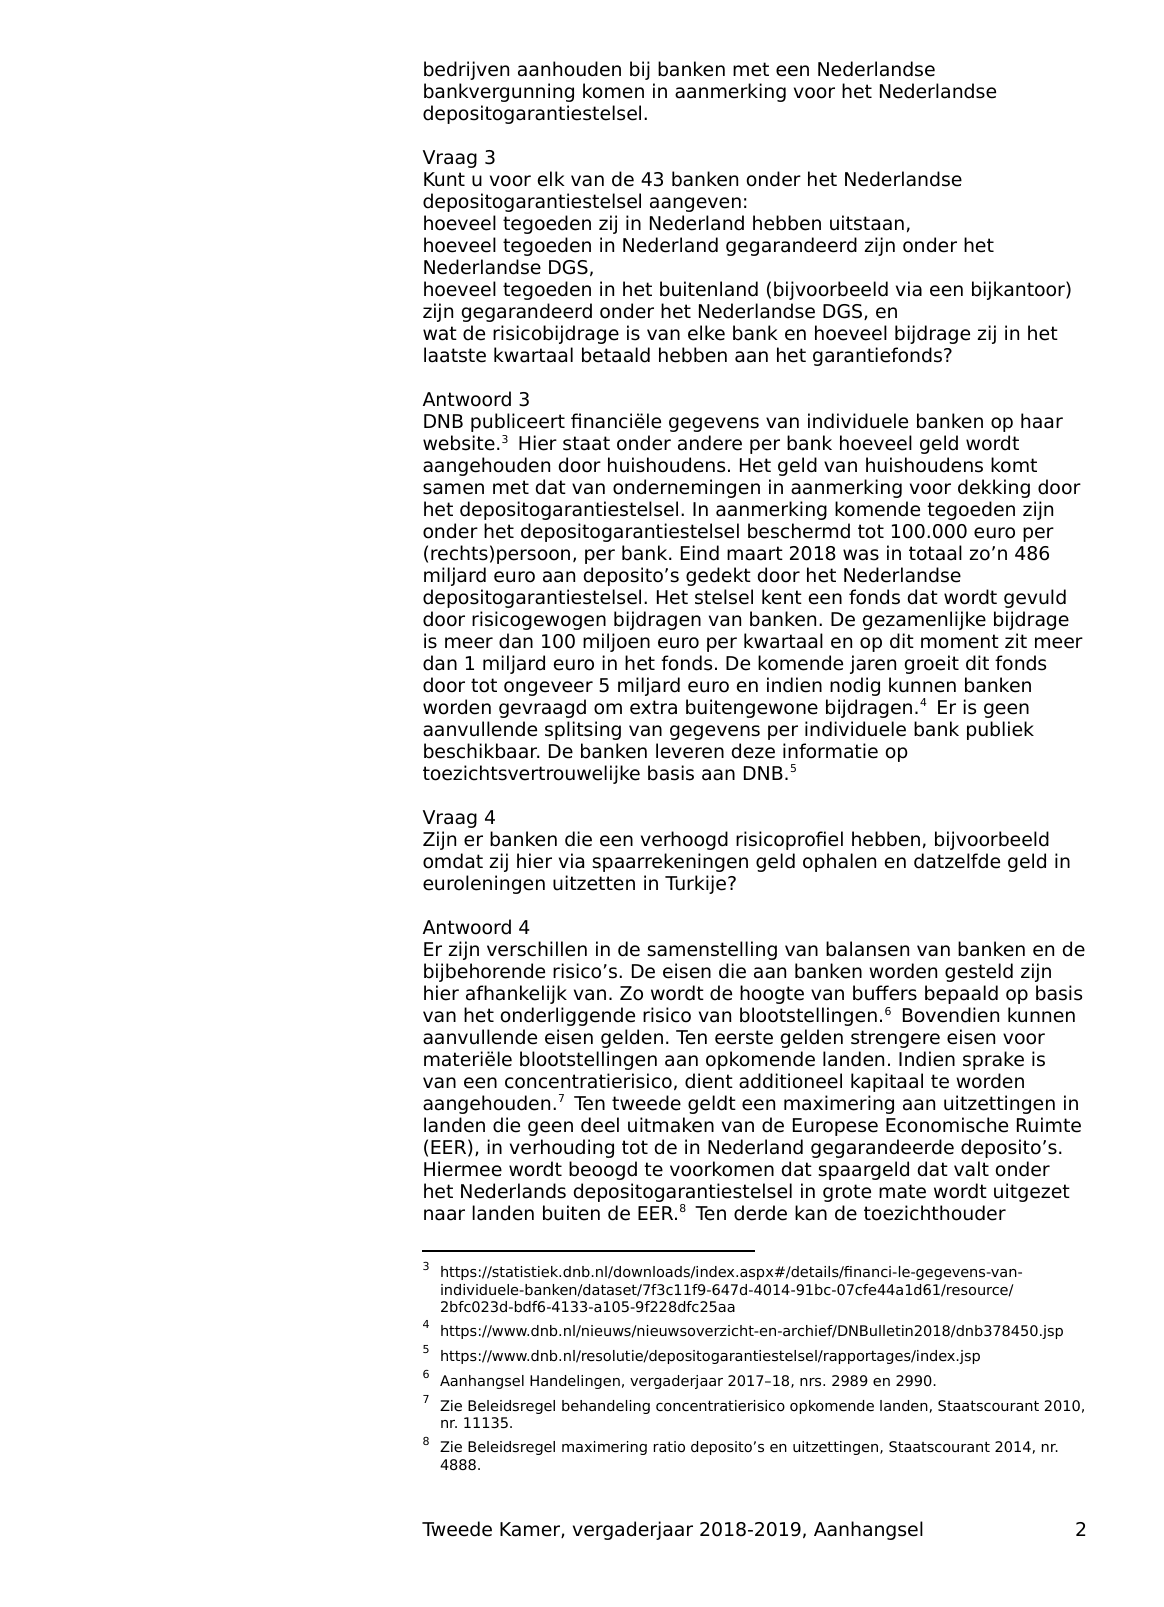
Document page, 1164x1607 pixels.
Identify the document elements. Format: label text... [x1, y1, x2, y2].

text Er zijn verschillen in de samenstelling van balansen van banken en de bijbehorende risico’s. De eisen die aan banken worden gesteld zijn hier afhankelijk van. Zo wordt de hoogte van buffers bepaald op basis van het onderliggende risico van blootstellingen. Bovendien kunnen aanvullende eisen gelden. Ten eerste gelden strengere eisen voor materiële blootstellingen aan opkomende landen. Indien sprake is van een concentratierisico, dient additioneel kapitaal te worden aangehouden. Ten tweede geldt een maximering aan uitzettingen in landen die geen deel uitmaken van de Europese Economische Ruimte (EER), in verhouding tot de in Nederland gegarandeerde deposito’s. Hiermee wordt beoogd te voorkomen dat spaargeld dat valt onder het Nederlands depositogarantiestelsel in grote mate wordt uitgezet naar landen buiten de EER. Ten derde kan de toezichthouder [422, 939, 1087, 1225]
text Zie Beleidsregel behandeling concentratierisico opkomende landen, Staatscourant 2010, nr. 11135. [422, 1393, 1087, 1432]
text https://statistiek.dnb.nl/downloads/index.aspx#/details/financi-le-gegevens-van-individuele-banken/dataset/7f3c11f9-647d-4014-91bc-07cfe44a1d61/resource/2bfc023d-bdf6-4133-a105-9f228dfc25aa [422, 1260, 1087, 1316]
text Zie Beleidsregel maximering ratio deposito’s en uitzettingen, Staatscourant 2014, nr. 4888. [422, 1435, 1087, 1474]
text Vraag 3 [422, 147, 1087, 169]
text wat de risicobijdrage is van elke bank en hoeveel bijdrage zij in het laatste kwartaal betaald hebben aan het garantiefonds? [422, 323, 1087, 367]
text hoeveel tegoeden in Nederland gegarandeerd zijn onder het Nederlandse DGS, [422, 235, 1087, 279]
text DNB publiceert financiële gegevens van individuele banken op haar website. Hier staat onder andere per bank hoeveel geld wordt aangehouden door huishoudens. Het geld van huishoudens komt samen met dat van ondernemingen in aanmerking voor dekking door het depositogarantiestelsel. In aanmerking komende tegoeden zijn onder het depositogarantiestelsel beschermd tot 100.000 euro per (rechts)persoon, per bank. Eind maart 2018 was in totaal zo’n 486 miljard euro aan deposito’s gedekt door het Nederlandse depositogarantiestelsel. Het stelsel kent een fonds dat wordt gevuld door risicogewogen bijdragen van banken. De gezamenlijke bijdrage is meer dan 100 miljoen euro per kwartaal en op dit moment zit meer dan 1 miljard euro in het fonds. De komende jaren groeit dit fonds door tot ongeveer 5 miljard euro en indien nodig kunnen banken worden gevraagd om extra buitengewone bijdragen. Er is geen aanvullende splitsing van gegevens per individuele bank publiek beschikbaar. De banken leveren deze informatie op toezichtsvertrouwelijke basis aan DNB. [422, 411, 1087, 785]
text bedrijven aanhouden bij banken met een Nederlandse bankvergunning komen in aanmerking voor het Nederlandse depositogarantiestelsel. [422, 59, 1087, 125]
text Antwoord 4 [422, 917, 1087, 939]
text Zijn er banken die een verhoogd risicoprofiel hebben, bijvoorbeeld omdat zij hier via spaarrekeningen geld ophalen en datzelfde geld in euroleningen uitzetten in Turkije? [422, 829, 1087, 895]
text Aanhangsel Handelingen, vergaderjaar 2017–18, nrs. 2989 en 2990. [422, 1368, 1087, 1391]
text Vraag 4 [422, 807, 1087, 829]
text Antwoord 3 [422, 389, 1087, 411]
text https://www.dnb.nl/resolutie/depositogarantiestelsel/rapportages/index.jsp [422, 1343, 1087, 1366]
text Kunt u voor elk van de 43 banken onder het Nederlandse depositogarantiestelsel aangeven: [422, 169, 1087, 213]
text hoeveel tegoeden in het buitenland (bijvoorbeeld via een bijkantoor) zijn gegarandeerd onder het Nederlandse DGS, en [422, 279, 1087, 323]
text https://www.dnb.nl/nieuws/nieuwsoverzicht-en-archief/DNBulletin2018/dnb378450.jsp [422, 1318, 1087, 1341]
text hoeveel tegoeden zij in Nederland hebben uitstaan, [422, 213, 1087, 235]
